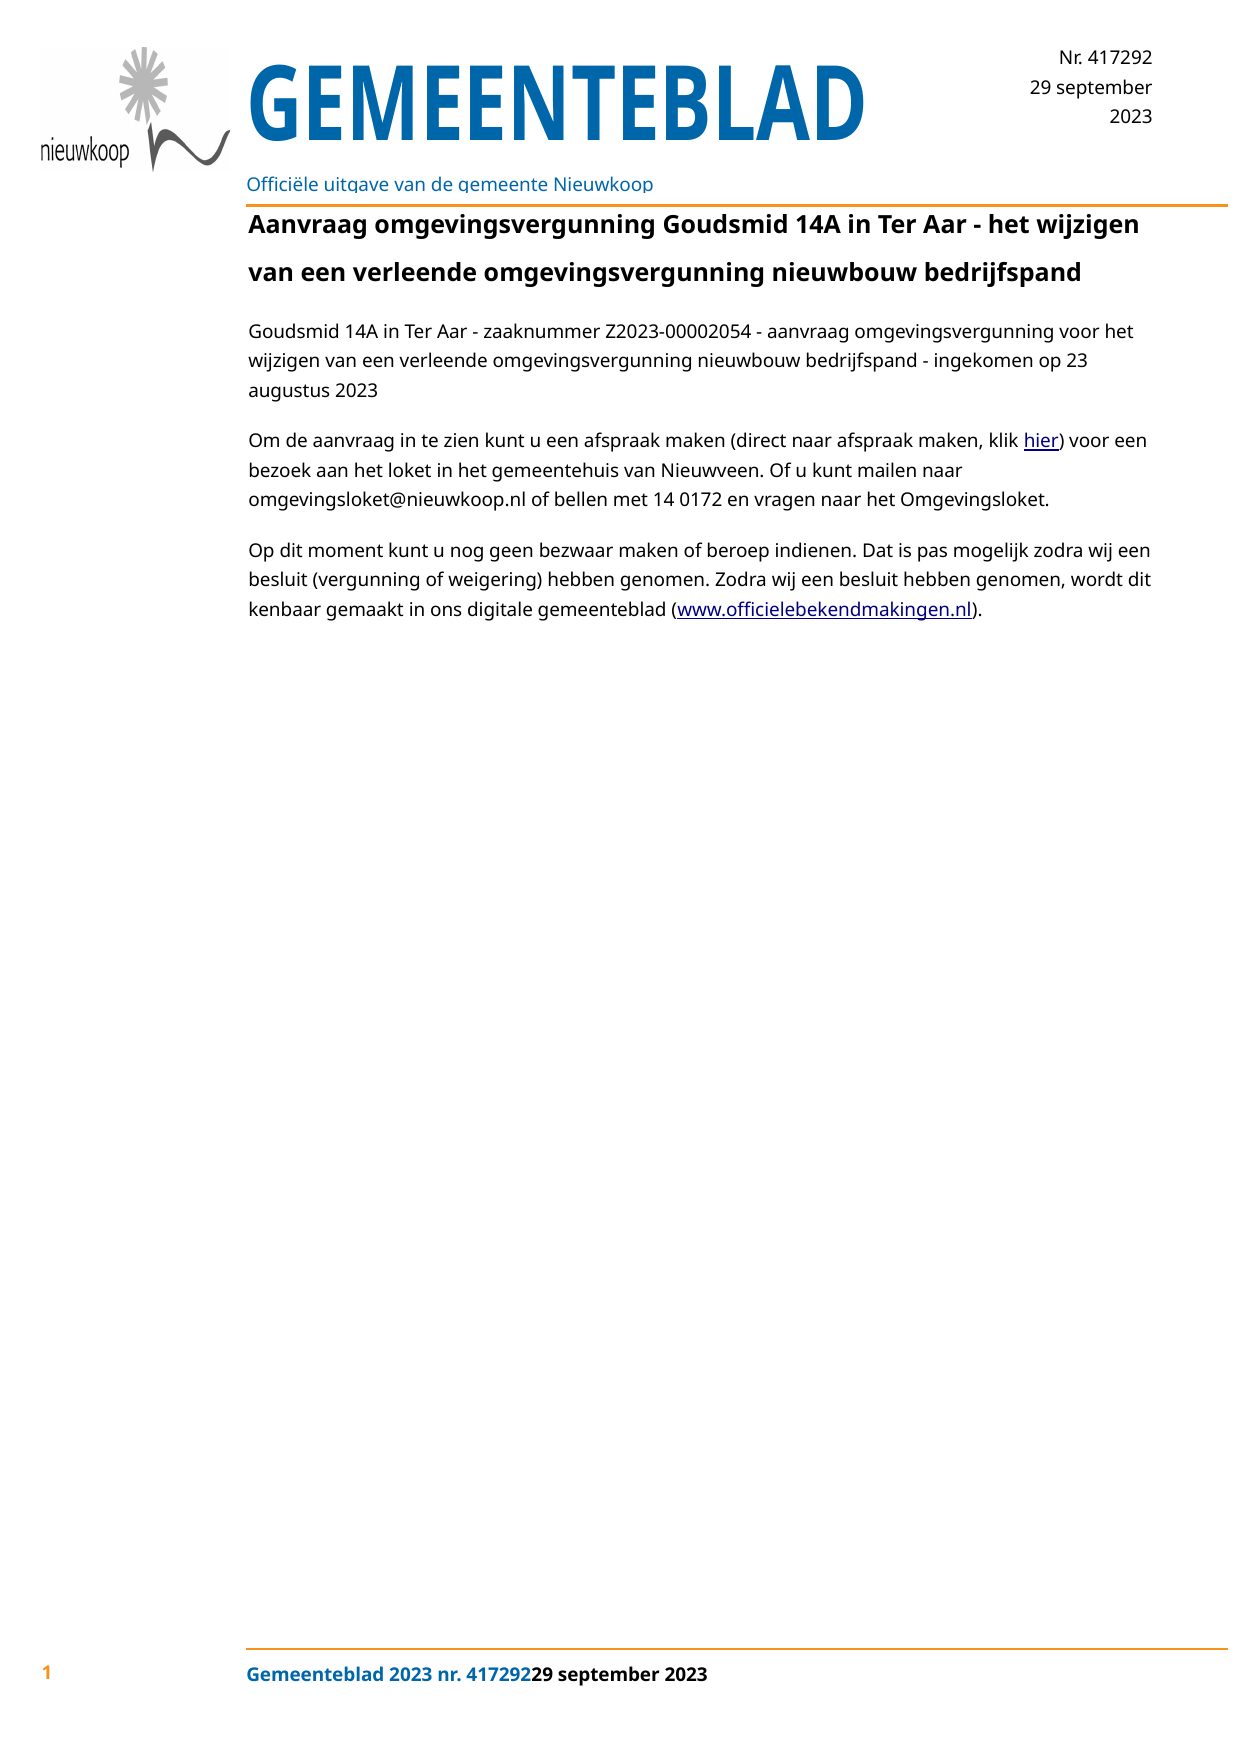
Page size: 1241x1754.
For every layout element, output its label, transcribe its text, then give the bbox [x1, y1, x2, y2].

picture [41, 47, 231, 172]
text Op dit moment kunt u nog geen bezwaar maken of beroep indienen. Dat is pas mogelijk zodra wij een besluit (vergunning of weigering) hebben genomen. Zodra wij een besluit hebben genomen, wordt dit kenbaar gemaakt in ons digitale gemeenteblad (www.officielebekendmakingen.nl). [248, 537, 1152, 622]
text Goudsmid 14A in Ter Aar - zaaknummer Z2023-00002054 - aanvraag omgevingsvergunning voor het wijzigen van een verleende omgevingsvergunning nieuwbouw bedrijfspand - ingekomen op 23 augustus 2023 [248, 318, 1152, 403]
text Om de aanvraag in te zien kunt u een afspraak maken (direct naar afspraak maken, klik hier) voor een bezoek aan het loket in het gemeentehuis van Nieuwveen. Of u kunt mailen naar omgevingsloket@nieuwkoop.nl of bellen met 14 0172 en vragen naar het Omgevingsloket. [248, 427, 1152, 512]
text Aanvraag omgevingsvergunning Goudsmid 14A in Ter Aar - het wijzigen van een verleende omgevingsvergunning nieuwbouw bedrijfspand [248, 207, 1152, 288]
